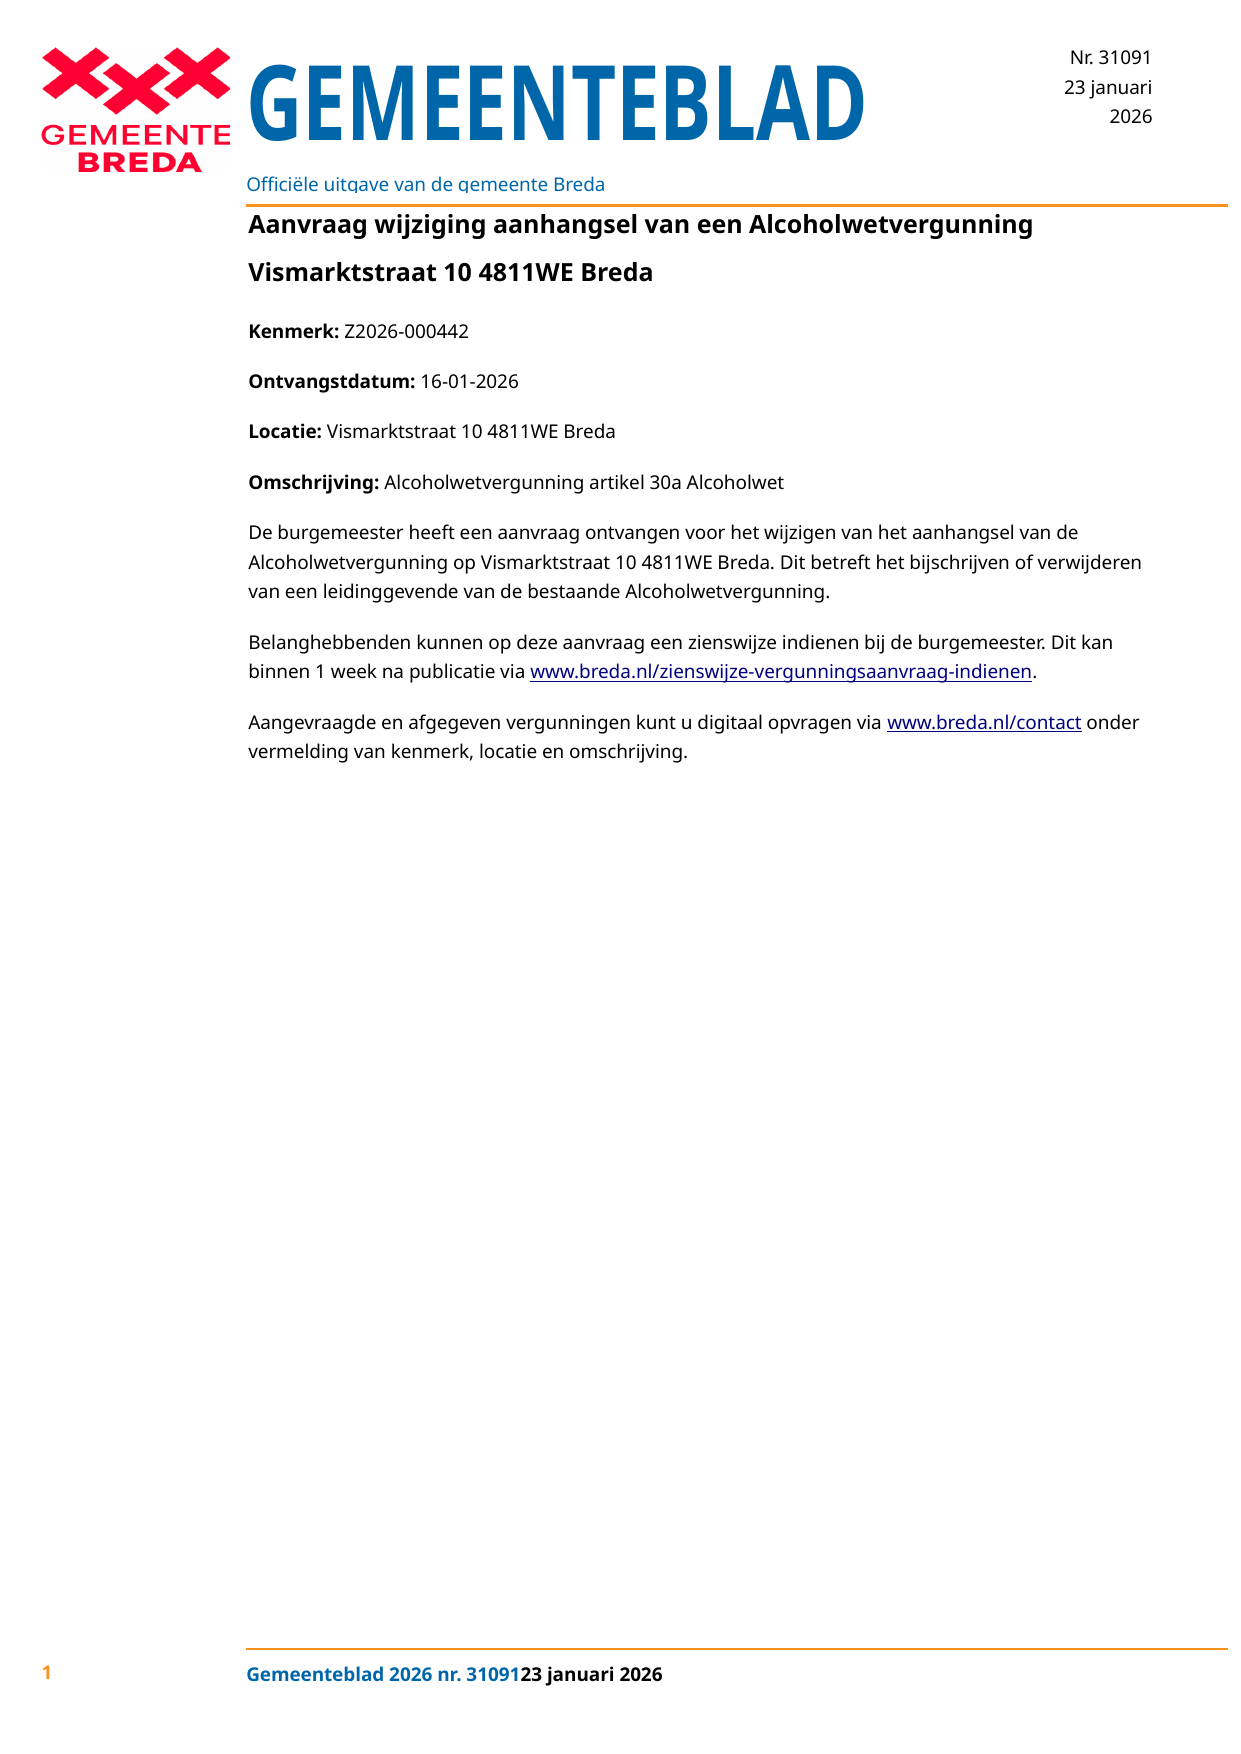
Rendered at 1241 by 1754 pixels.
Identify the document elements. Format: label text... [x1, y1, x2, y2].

picture [41, 47, 231, 172]
text Aangevraagde en afgegeven vergunningen kunt u digitaal opvragen via www.breda.nl/contact onder vermelding van kenmerk, locatie en omschrijving. [248, 709, 1152, 764]
text Aanvraag wijziging aanhangsel van een Alcoholwetvergunning Vismarktstraat 10 4811WE Breda [248, 207, 1152, 288]
text Omschrijving: Alcoholwetvergunning artikel 30a Alcoholwet [248, 469, 1152, 495]
text Kenmerk: Z2026-000442 [248, 318, 1152, 344]
text De burgemeester heeft een aanvraag ontvangen voor het wijzigen van het aanhangsel van de Alcoholwetvergunning op Vismarktstraat 10 4811WE Breda. Dit betreft het bijschrijven of verwijderen van een leidinggevende van de bestaande Alcoholwetvergunning. [248, 519, 1152, 604]
text Ontvangstdatum: 16-01-2026 [248, 368, 1152, 394]
text Locatie: Vismarktstraat 10 4811WE Breda [248, 419, 1152, 444]
text Belanghebbenden kunnen op deze aanvraag een zienswijze indienen bij de burgemeester. Dit kan binnen 1 week na publicatie via www.breda.nl/zienswijze-vergunningsaanvraag-indienen. [248, 629, 1152, 684]
